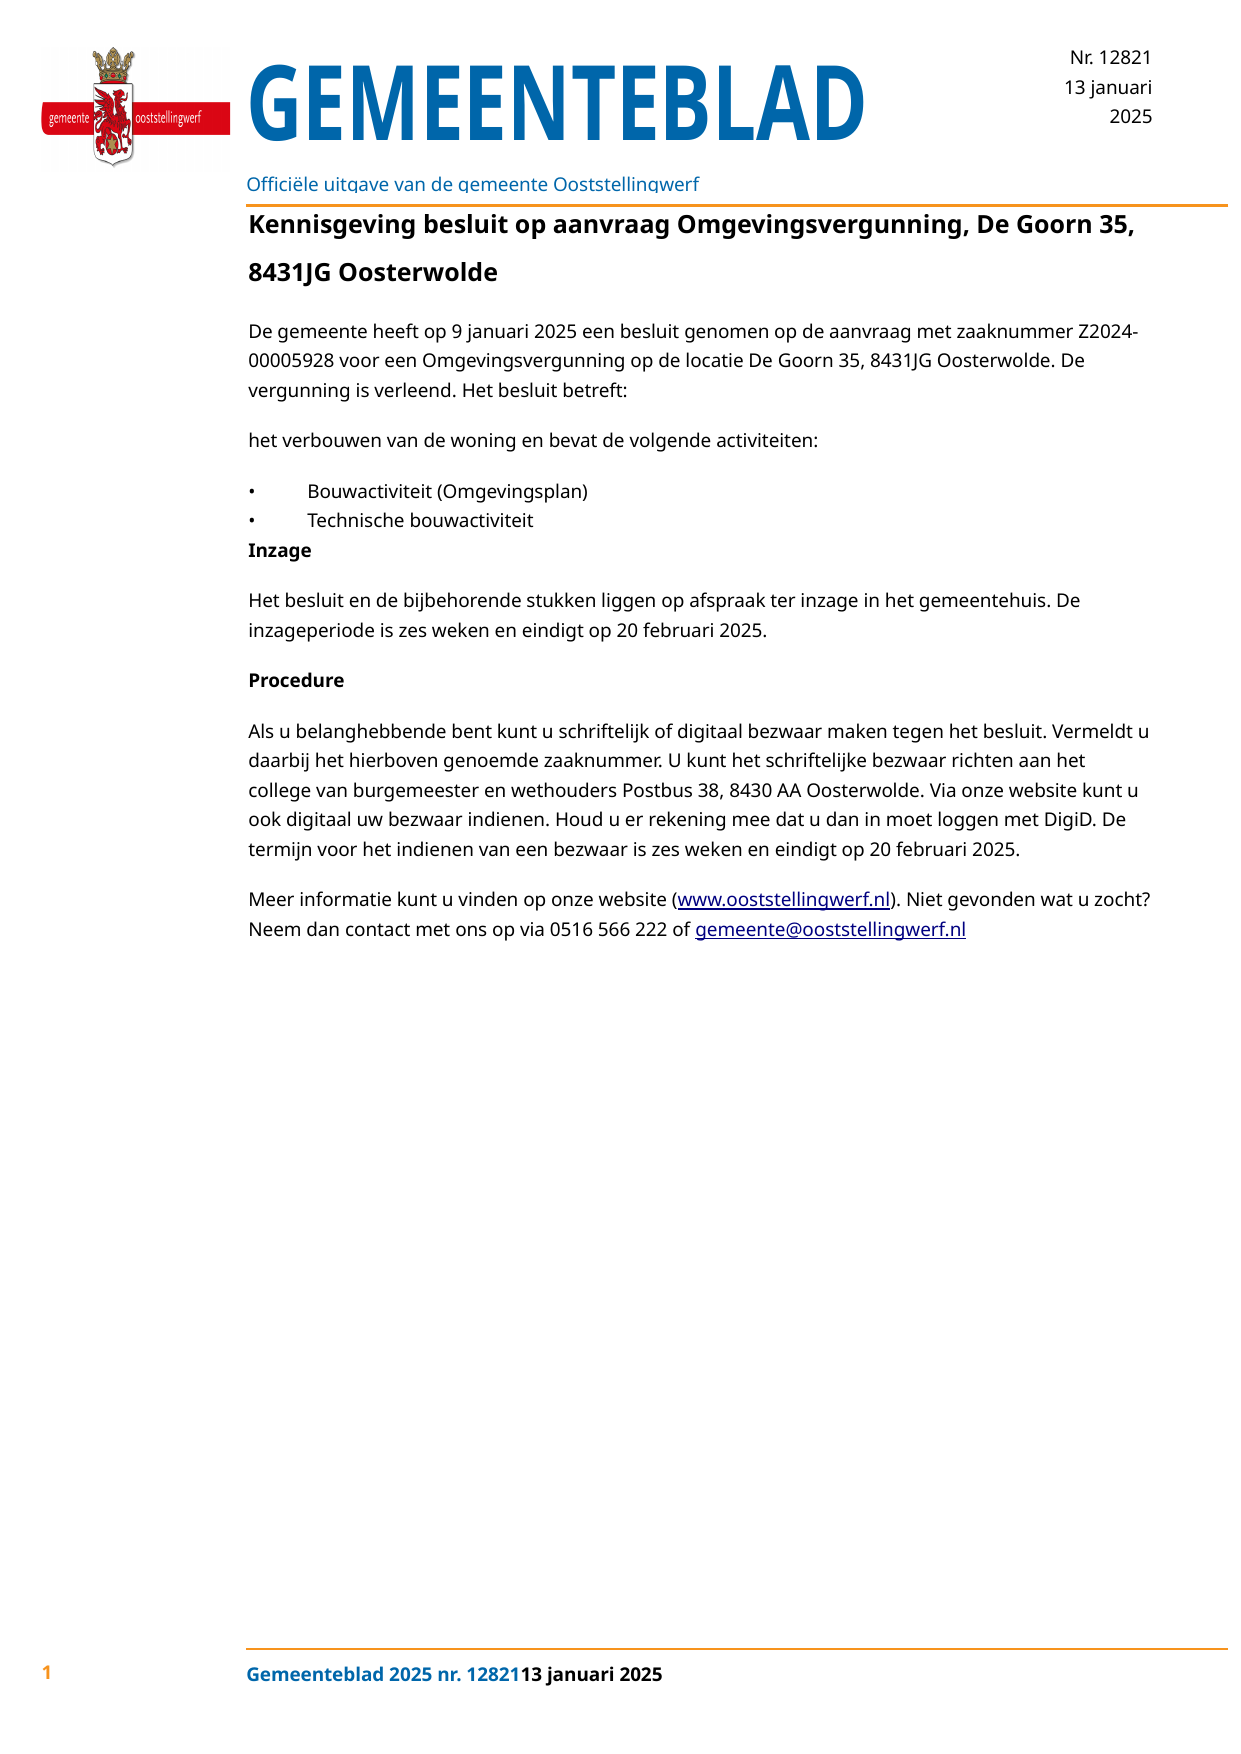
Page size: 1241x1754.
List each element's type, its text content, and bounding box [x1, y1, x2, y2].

list Technische bouwactiviteit [248, 507, 1152, 533]
text Kennisgeving besluit op aanvraag Omgevingsvergunning, De Goorn 35, 8431JG Oosterwolde [248, 207, 1152, 288]
text Het besluit en de bijbehorende stukken liggen op afspraak ter inzage in het gemeentehuis. De inzageperiode is zes weken en eindigt op 20 februari 2025. [248, 587, 1152, 643]
picture [41, 47, 231, 172]
text De gemeente heeft op 9 januari 2025 een besluit genomen op de aanvraag met zaaknummer Z2024-00005928 voor een Omgevingsvergunning op de locatie De Goorn 35, 8431JG Oosterwolde. De vergunning is verleend. Het besluit betreft: [248, 318, 1152, 403]
text Procedure [248, 667, 1152, 693]
list Bouwactiviteit (Omgevingsplan) [248, 478, 1152, 504]
text Meer informatie kunt u vinden op onze website (www.ooststellingwerf.nl). Niet gevonden wat u zocht? Neem dan contact met ons op via 0516 566 222 of gemeente@ooststellingwerf.nl [248, 887, 1152, 942]
text Inzage [248, 537, 1152, 563]
text het verbouwen van de woning en bevat de volgende activiteiten: [248, 427, 1152, 453]
text Als u belanghebbende bent kunt u schriftelijk of digitaal bezwaar maken tegen het besluit. Vermeldt u daarbij het hierboven genoemde zaaknummer. U kunt het schriftelijke bezwaar richten aan het college van burgemeester en wethouders Postbus 38, 8430 AA Oosterwolde. Via onze website kunt u ook digitaal uw bezwaar indienen. Houd u er rekening mee dat u dan in moet loggen met DigiD. De termijn voor het indienen van een bezwaar is zes weken en eindigt op 20 februari 2025. [248, 718, 1152, 862]
